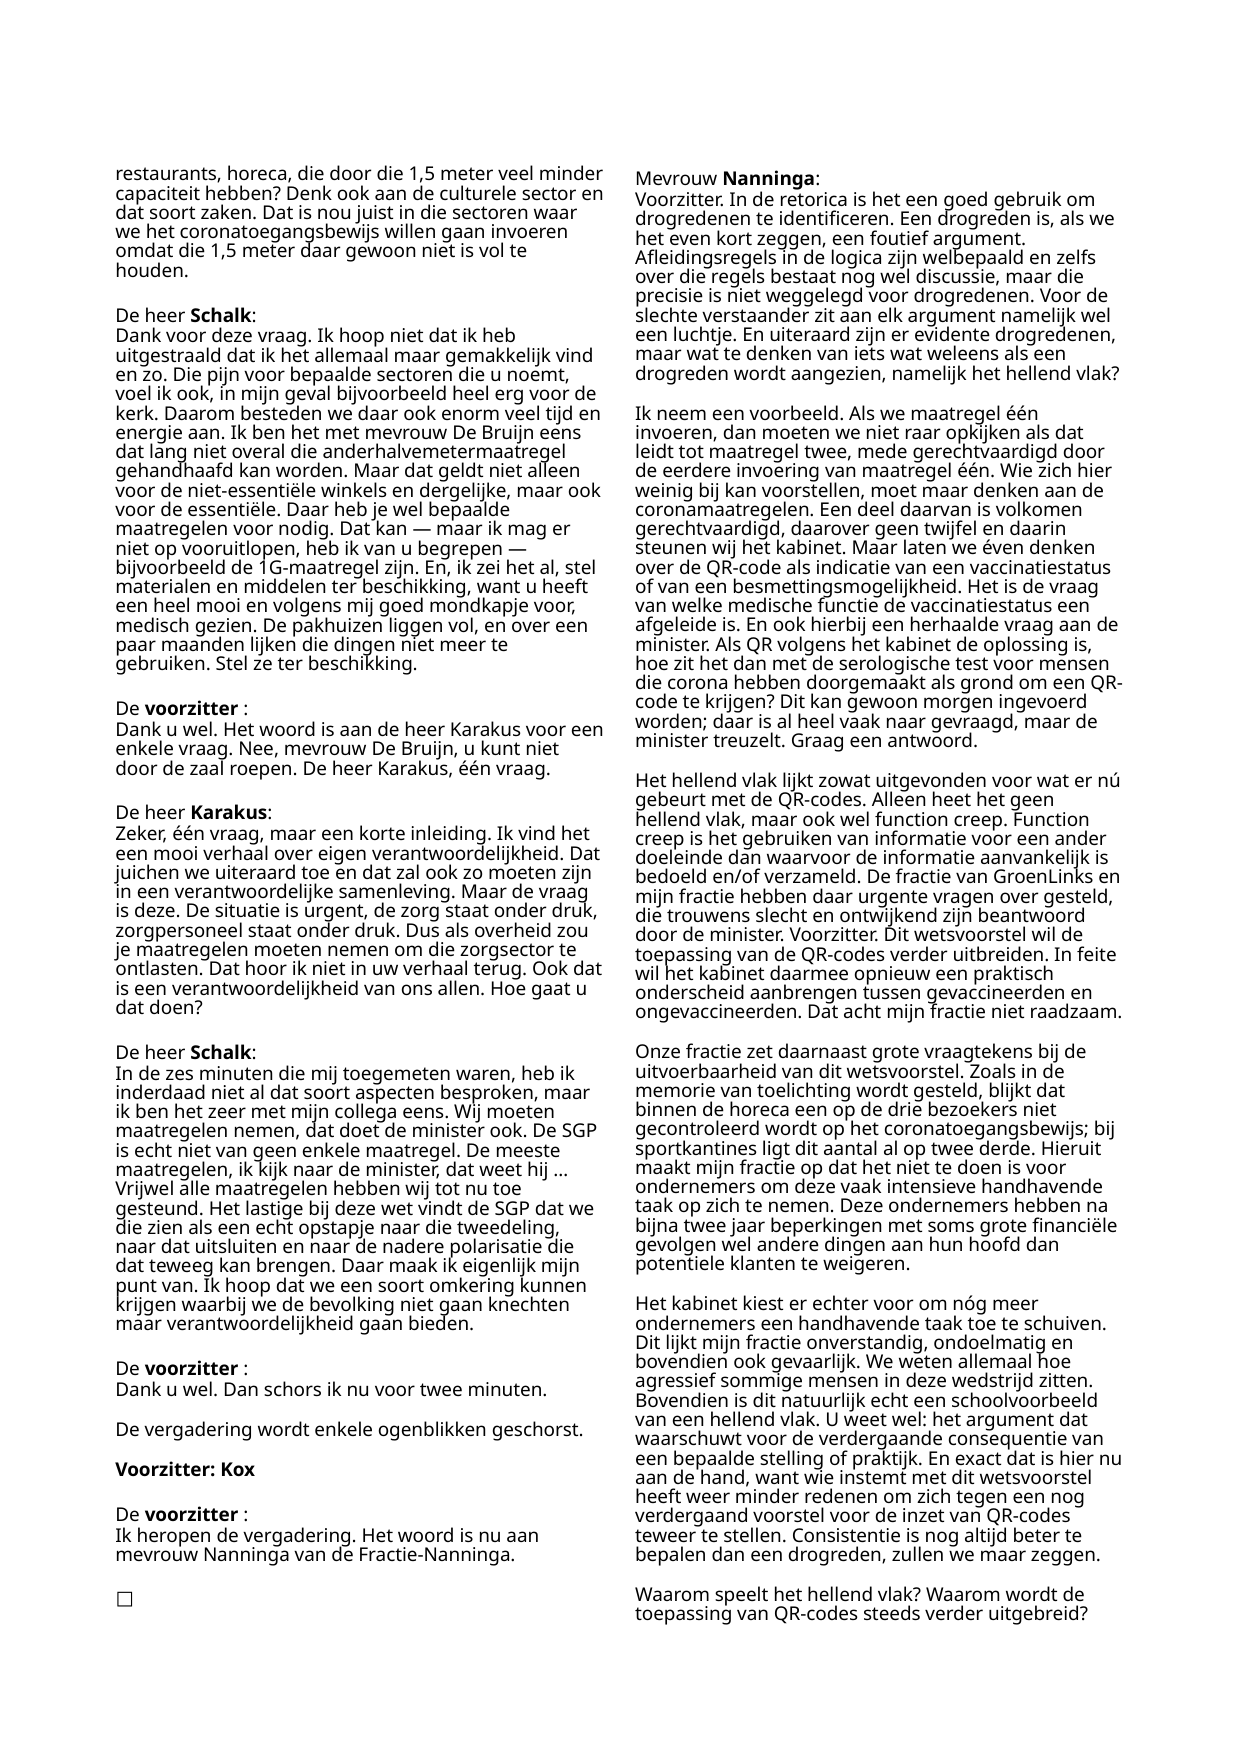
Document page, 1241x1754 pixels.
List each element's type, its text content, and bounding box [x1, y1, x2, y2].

text Het hellend vlak lijkt zowat uitgevonden voor wat er nú gebeurt met de QR-codes. Alleen heet het geen hellend vlak, maar ook wel function creep. Function creep is het gebruiken van informatie voor een ander doeleinde dan waarvoor de informatie aanvankelijk is bedoeld en/of verzameld. De fractie van GroenLinks en mijn fractie hebben daar urgente vragen over gesteld, die trouwens slecht en ontwijkend zijn beantwoord door de minister. Voorzitter. Dit wetsvoorstel wil de toepassing van de QR-codes verder uitbreiden. In feite wil het kabinet daarmee opnieuw een praktisch onderscheid aanbrengen tussen gevaccineerden en ongevaccineerden. Dat acht mijn fractie niet raadzaam. [635, 772, 1125, 1023]
text De heer Schalk: [115, 302, 605, 327]
text Zeker, één vraag, maar een korte inleiding. Ik vind het een mooi verhaal over eigen verantwoordelijkheid. Dat juichen we uiteraard toe en dat zal ook zo moeten zijn in een verantwoordelijke samenleving. Maar de vraag is deze. De situatie is urgent, de zorg staat onder druk, zorgpersoneel staat onder druk. Dus als overheid zou je maatregelen moeten nemen om die zorgsector te ontlasten. Dat hoor ik niet in uw verhaal terug. Ook dat is een verantwoordelijkheid van ons allen. Hoe gaat u dat doen? [115, 825, 605, 1018]
text Ik heropen de vergadering. Het woord is nu aan mevrouw Nanninga van de Fractie-Nanninga. [115, 1527, 605, 1566]
text Dank voor deze vraag. Ik hoop niet dat ik heb uitgestraald dat ik het allemaal maar gemakkelijk vind en zo. Die pijn voor bepaalde sectoren die u noemt, voel ik ook, in mijn geval bijvoorbeeld heel erg voor de kerk. Daarom besteden we daar ook enorm veel tijd en energie aan. Ik ben het met mevrouw De Bruijn eens dat lang niet overal die anderhalvemetermaatregel gehandhaafd kan worden. Maar dat geldt niet alleen voor de niet-essentiële winkels en dergelijke, maar ook voor de essentiële. Daar heb je wel bepaalde maatregelen voor nodig. Dat kan — maar ik mag er niet op vooruitlopen, heb ik van u begrepen — bijvoorbeeld de 1G-maatregel zijn. En, ik zei het al, stel materialen en middelen ter beschikking, want u heeft een heel mooi en volgens mij goed mondkapje voor, medisch gezien. De pakhuizen liggen vol, en over een paar maanden lijken die dingen niet meer te gebruiken. Stel ze ter beschikking. [115, 327, 605, 674]
text Dank u wel. Het woord is aan de heer Karakus voor een enkele vraag. Nee, mevrouw De Bruijn, u kunt niet door de zaal roepen. De heer Karakus, één vraag. [115, 721, 605, 779]
text Waarom speelt het hellend vlak? Waarom wordt de toepassing van QR-codes steeds verder uitgebreid? [635, 1586, 1125, 1624]
text Het kabinet kiest er echter voor om nóg meer ondernemers een handhavende taak toe te schuiven. Dit lijkt mijn fractie onverstandig, ondoelmatig en bovendien ook gevaarlijk. We weten allemaal hoe agressief sommige mensen in deze wedstrijd zitten. Bovendien is dit natuurlijk echt een schoolvoorbeeld van een hellend vlak. U weet wel: het argument dat waarschuwt voor de verdergaande consequentie van een bepaalde stelling of praktijk. En exact dat is hier nu aan de hand, want wie instemt met dit wetsvoorstel heeft weer minder redenen om zich tegen een nog verdergaand voorstel voor de inzet van QR-codes teweer te stellen. Consistentie is nog altijd beter te bepalen dan een drogreden, zullen we maar zeggen. [635, 1295, 1125, 1565]
text Voorzitter. In de retorica is het een goed gebruik om drogredenen te identificeren. Een drogreden is, als we het even kort zeggen, een foutief argument. Afleidingsregels in de logica zijn welbepaald en zelfs over die regels bestaat nog wel discussie, maar die precisie is niet weggelegd voor drogredenen. Voor de slechte verstaander zit aan elk argument namelijk wel een luchtje. En uiteraard zijn er evidente drogredenen, maar wat te denken van iets wat weleens als een drogreden wordt aangezien, namelijk het hellend vlak? [635, 191, 1125, 384]
text In de zes minuten die mij toegemeten waren, heb ik inderdaad niet al dat soort aspecten besproken, maar ik ben het zeer met mijn collega eens. Wij moeten maatregelen nemen, dat doet de minister ook. De SGP is echt niet van geen enkele maatregel. De meeste maatregelen, ik kijk naar de minister, dat weet hij … Vrijwel alle maatregelen hebben wij tot nu toe gesteund. Het lastige bij deze wet vindt de SGP dat we die zien als een echt opstapje naar die tweedeling, naar dat uitsluiten en naar de nadere polarisatie die dat teweeg kan brengen. Daar maak ik eigenlijk mijn punt van. Ik hoop dat we een soort omkering kunnen krijgen waarbij we de bevolking niet gaan knechten maar verantwoordelijkheid gaan bieden. [115, 1064, 605, 1334]
text De heer Schalk: [115, 1039, 605, 1064]
text De voorzitter : [115, 1355, 605, 1381]
text De voorzitter : [115, 1501, 605, 1527]
text restaurants, horeca, die door die 1,5 meter veel minder capaciteit hebben? Denk ook aan de culturele sector en dat soort zaken. Dat is nou juist in die sectoren waar we het coronatoegangsbewijs willen gaan invoeren omdat die 1,5 meter daar gewoon niet is vol te houden. [115, 165, 605, 281]
text Voorzitter: Kox [115, 1461, 605, 1480]
text De voorzitter : [115, 695, 605, 721]
text ⬜ [115, 1586, 605, 1612]
text Dank u wel. Dan schors ik nu voor twee minuten. [115, 1381, 605, 1400]
text Onze fractie zet daarnaast grote vraagtekens bij de uitvoerbaarheid van dit wetsvoorstel. Zoals in de memorie van toelichting wordt gesteld, blijkt dat binnen de horeca een op de drie bezoekers niet gecontroleerd wordt op het coronatoegangsbewijs; bij sportkantines ligt dit aantal al op twee derde. Hieruit maakt mijn fractie op dat het niet te doen is voor ondernemers om deze vaak intensieve handhavende taak op zich te nemen. Deze ondernemers hebben na bijna twee jaar beperkingen met soms grote financiële gevolgen wel andere dingen aan hun hoofd dan potentiele klanten te weigeren. [635, 1043, 1125, 1274]
text Ik neem een voorbeeld. Als we maatregel één invoeren, dan moeten we niet raar opkijken als dat leidt tot maatregel twee, mede gerechtvaardigd door de eerdere invoering van maatregel één. Wie zich hier weinig bij kan voorstellen, moet maar denken aan de coronamaatregelen. Een deel daarvan is volkomen gerechtvaardigd, daarover geen twijfel en daarin steunen wij het kabinet. Maar laten we éven denken over de QR-code als indicatie van een vaccinatiestatus of van een besmettingsmogelijkheid. Het is de vraag van welke medische functie de vaccinatiestatus een afgeleide is. En ook hierbij een herhaalde vraag aan de minister. Als QR volgens het kabinet de oplossing is, hoe zit het dan met de serologische test voor mensen die corona hebben doorgemaakt als grond om een QR-code te krijgen? Dit kan gewoon morgen ingevoerd worden; daar is al heel vaak naar gevraagd, maar de minister treuzelt. Graag een antwoord. [635, 404, 1125, 751]
text De vergadering wordt enkele ogenblikken geschorst. [115, 1421, 605, 1440]
text De heer Karakus: [115, 799, 605, 825]
text Mevrouw Nanninga: [635, 165, 1125, 191]
